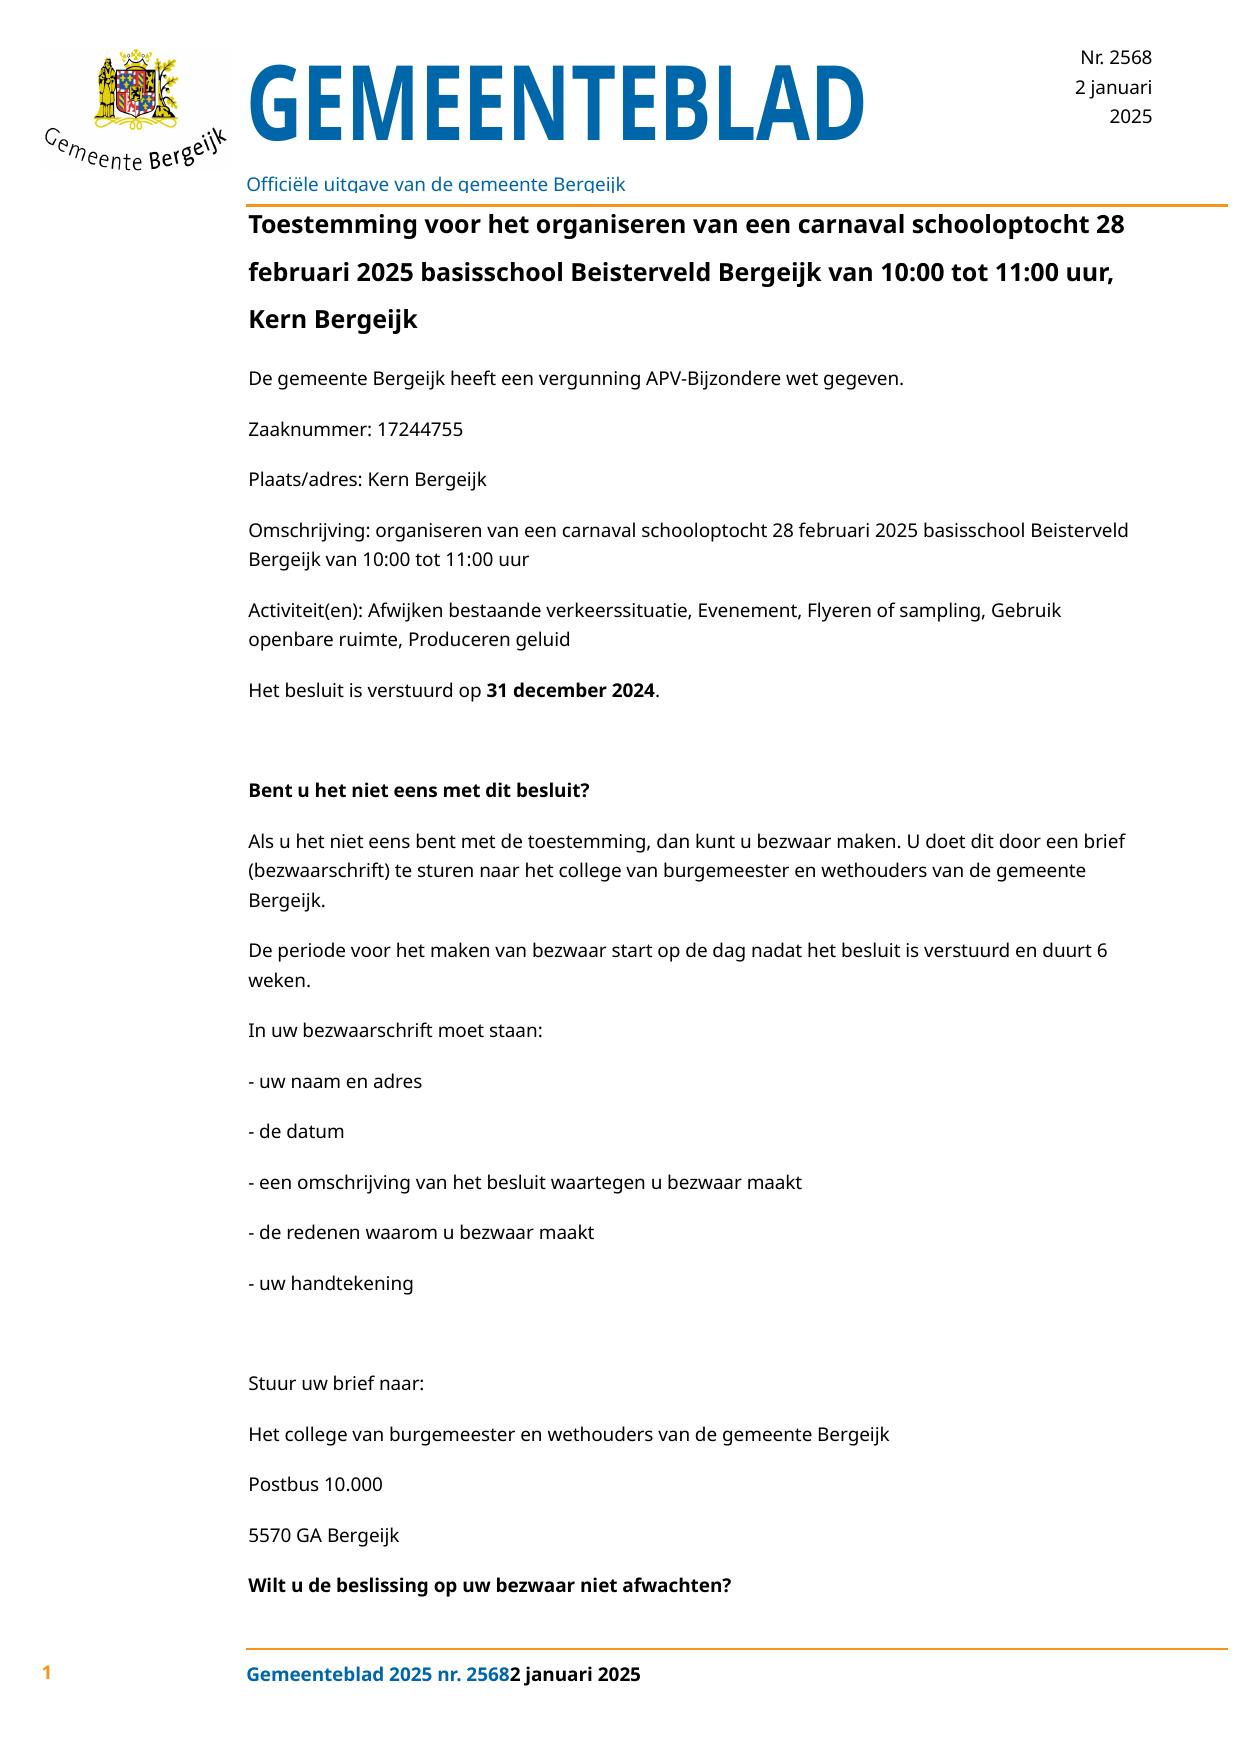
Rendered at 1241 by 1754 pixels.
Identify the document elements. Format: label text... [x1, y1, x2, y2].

text Stuur uw brief naar: [248, 1371, 1152, 1396]
text De gemeente Bergeijk heeft een vergunning APV-Bijzondere wet gegeven. [248, 366, 1152, 391]
text Activiteit(en): Afwijken bestaande verkeerssituatie, Evenement, Flyeren of sampling, Gebruik openbare ruimte, Produceren geluid [248, 597, 1152, 652]
text Omschrijving: organiseren van een carnaval schooloptocht 28 februari 2025 basisschool Beisterveld Bergeijk van 10:00 tot 11:00 uur [248, 517, 1152, 572]
text De periode voor het maken van bezwaar start op de dag nadat het besluit is verstuurd en duurt 6 weken. [248, 938, 1152, 993]
text Bent u het niet eens met dit besluit? [248, 778, 1152, 803]
text Zaaknummer: 17244755 [248, 416, 1152, 442]
text Het college van burgemeester en wethouders van de gemeente Bergeijk [248, 1421, 1152, 1447]
text Het besluit is verstuurd op 31 december 2024. [248, 677, 1152, 702]
text - uw naam en adres [248, 1068, 1152, 1094]
text - een omschrijving van het besluit waartegen u bezwaar maakt [248, 1169, 1152, 1194]
text Postbus 10.000 [248, 1471, 1152, 1497]
picture [41, 47, 231, 172]
text Als u het niet eens bent met de toestemming, dan kunt u bezwaar maken. U doet dit door een brief (bezwaarschrift) te sturen naar het college van burgemeester en wethouders van de gemeente Bergeijk. [248, 828, 1152, 913]
text In uw bezwaarschrift moet staan: [248, 1018, 1152, 1043]
text - de redenen waarom u bezwaar maakt [248, 1219, 1152, 1245]
text - uw handtekening [248, 1270, 1152, 1295]
text - de datum [248, 1118, 1152, 1144]
text Toestemming voor het organiseren van een carnaval schooloptocht 28 februari 2025 basisschool Beisterveld Bergeijk van 10:00 tot 11:00 uur, Kern Bergeijk [248, 207, 1152, 336]
text 5570 GA Bergeijk [248, 1522, 1152, 1547]
text Wilt u de beslissing op uw bezwaar niet afwachten? [248, 1572, 1152, 1598]
text Plaats/adres: Kern Bergeijk [248, 466, 1152, 492]
